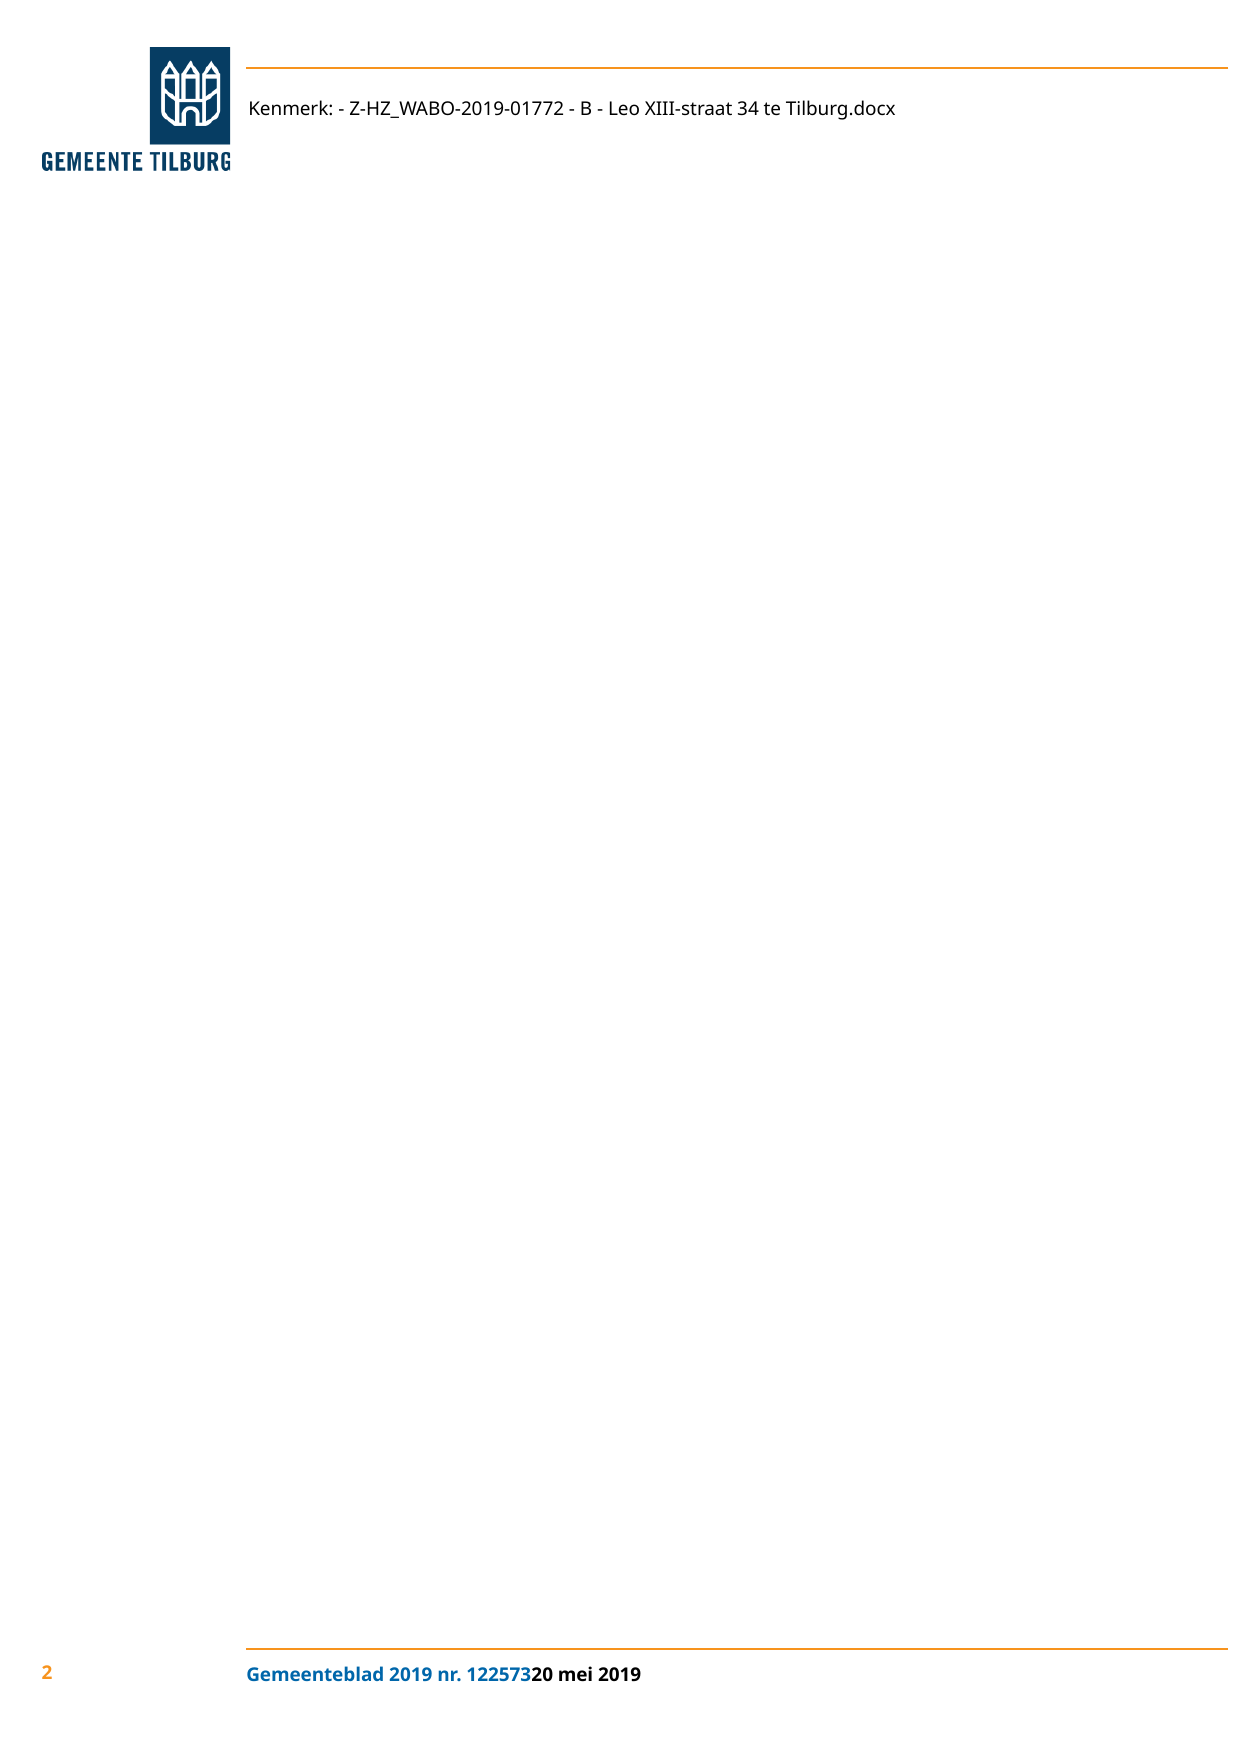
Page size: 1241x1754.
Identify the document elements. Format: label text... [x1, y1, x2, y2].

picture [41, 47, 231, 172]
text Kenmerk: - Z-HZ_WABO-2019-01772 - B - Leo XIII-straat 34 te Tilburg.docx [248, 95, 1152, 121]
